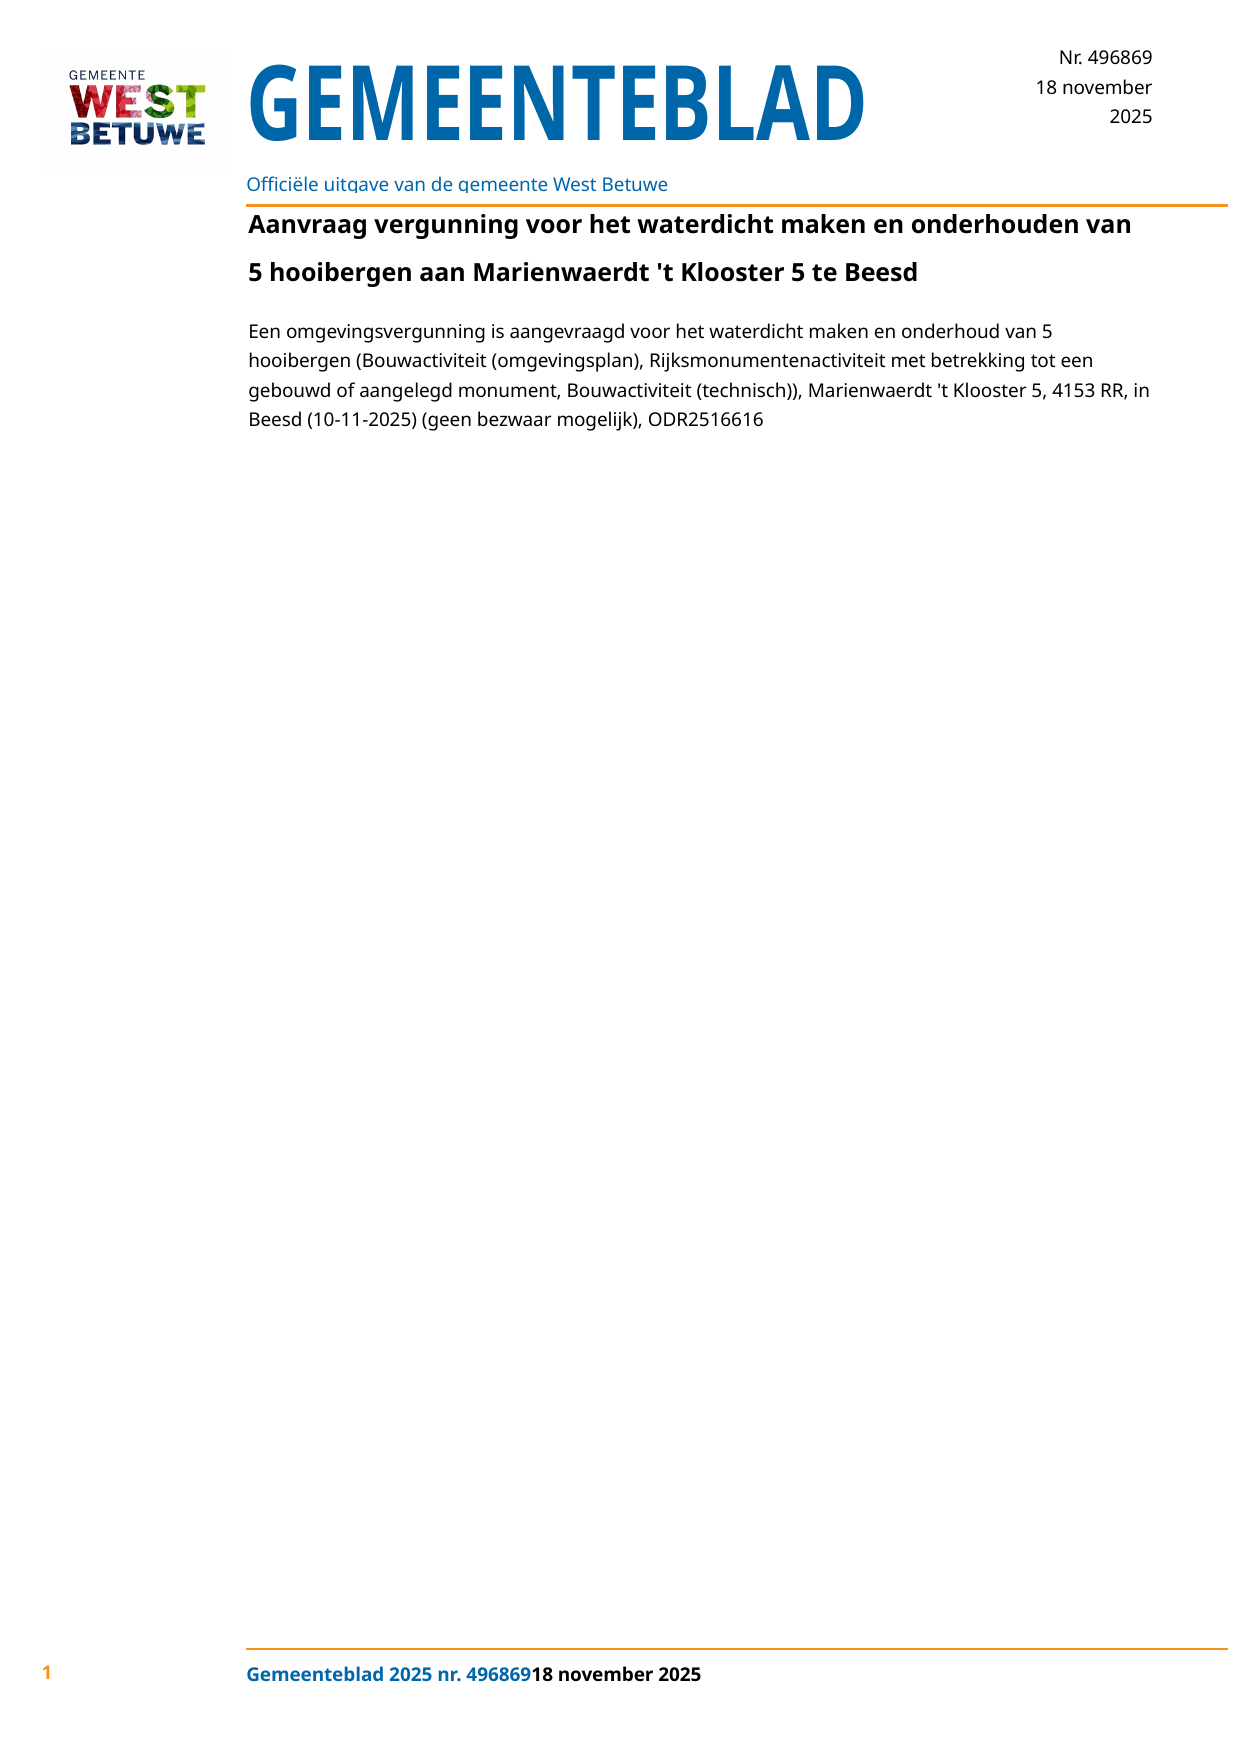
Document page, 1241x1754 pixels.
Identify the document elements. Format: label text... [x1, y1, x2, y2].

picture [41, 47, 231, 172]
text Een omgevingsvergunning is aangevraagd voor het waterdicht maken en onderhoud van 5 hooibergen (Bouwactiviteit (omgevingsplan), Rijksmonumentenactiviteit met betrekking tot een gebouwd of aangelegd monument, Bouwactiviteit (technisch)), Marienwaerdt 't Klooster 5, 4153 RR, in Beesd (10-11-2025) (geen bezwaar mogelijk), ODR2516616 [248, 318, 1152, 432]
text Aanvraag vergunning voor het waterdicht maken en onderhouden van 5 hooibergen aan Marienwaerdt 't Klooster 5 te Beesd [248, 207, 1152, 288]
